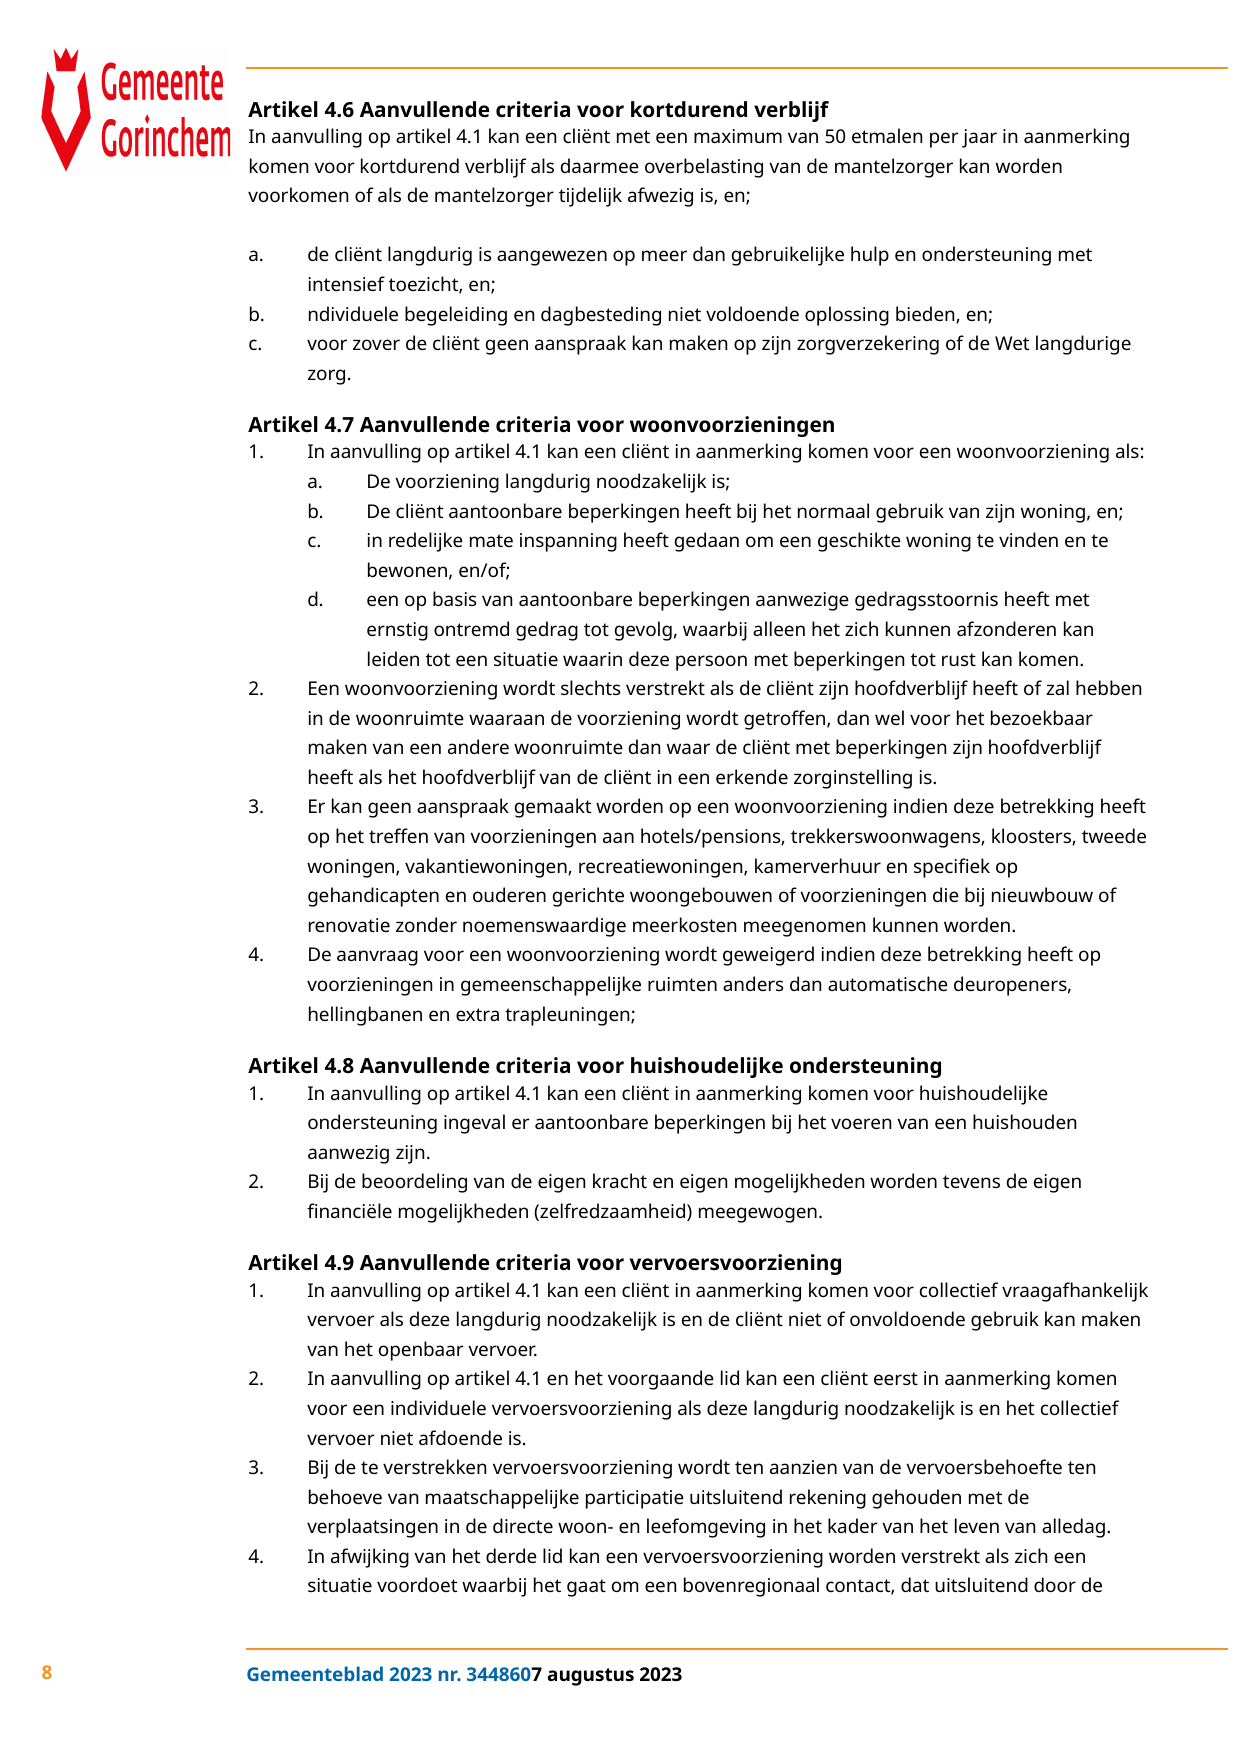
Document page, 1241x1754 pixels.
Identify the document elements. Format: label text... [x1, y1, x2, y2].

list de cliënt langdurig is aangewezen op meer dan gebruikelijke hulp en ondersteuning met intensief toezicht, en; [248, 242, 1152, 297]
text Artikel 4.8 Aanvullende criteria voor huishoudelijke ondersteuning [248, 1051, 1152, 1080]
list In aanvulling op artikel 4.1 kan een cliënt in aanmerking komen voor huishoudelijke ondersteuning ingeval er aantoonbare beperkingen bij het voeren van een huishouden aanwezig zijn. [248, 1080, 1152, 1164]
list Er kan geen aanspraak gemaakt worden op een woonvoorziening indien deze betrekking heeft op het treffen van voorzieningen aan hotels/pensions, trekkerswoonwagens, kloosters, tweede woningen, vakantiewoningen, recreatiewoningen, kamerverhuur en specifiek op gehandicapten en ouderen gerichte woongebouwen of voorzieningen die bij nieuwbouw of renovatie zonder noemenswaardige meerkosten meegenomen kunnen worden. [248, 794, 1152, 938]
list voor zover de cliënt geen aanspraak kan maken op zijn zorgverzekering of de Wet langdurige zorg. [248, 330, 1152, 386]
list In aanvulling op artikel 4.1 en het voorgaande lid kan een cliënt eerst in aanmerking komen voor een individuele vervoersvoorziening als deze langdurig noodzakelijk is en het collectief vervoer niet afdoende is. [248, 1366, 1152, 1451]
list een op basis van aantoonbare beperkingen aanwezige gedragsstoornis heeft met ernstig ontremd gedrag tot gevolg, waarbij alleen het zich kunnen afzonderen kan leiden tot een situatie waarin deze persoon met beperkingen tot rust kan komen. [307, 587, 1152, 672]
picture [41, 47, 231, 172]
list De aanvraag voor een woonvoorziening wordt geweigerd indien deze betrekking heeft op voorzieningen in gemeenschappelijke ruimten anders dan automatische deuropeners, hellingbanen en extra trapleuningen; [248, 942, 1152, 1027]
list Bij de te verstrekken vervoersvoorziening wordt ten aanzien van de vervoersbehoefte ten behoeve van maatschappelijke participatie uitsluitend rekening gehouden met de verplaatsingen in de directe woon- en leefomgeving in het kader van het leven van alledag. [248, 1454, 1152, 1539]
text In aanvulling op artikel 4.1 kan een cliënt met een maximum van 50 etmalen per jaar in aanmerking komen voor kortdurend verblijf als daarmee overbelasting van de mantelzorger kan worden voorkomen of als de mantelzorger tijdelijk afwezig is, en; [248, 123, 1152, 208]
list In afwijking van het derde lid kan een vervoersvoorziening worden verstrekt als zich een situatie voordoet waarbij het gaat om een bovenregionaal contact, dat uitsluitend door de [248, 1543, 1152, 1598]
list In aanvulling op artikel 4.1 kan een cliënt in aanmerking komen voor collectief vraagafhankelijk vervoer als deze langdurig noodzakelijk is en de cliënt niet of onvoldoende gebruik kan maken van het openbaar vervoer. [248, 1277, 1152, 1362]
text Artikel 4.6 Aanvullende criteria voor kortdurend verblijf [248, 95, 1152, 123]
list Bij de beoordeling van de eigen kracht en eigen mogelijkheden worden tevens de eigen financiële mogelijkheden (zelfredzaamheid) meegewogen. [248, 1168, 1152, 1224]
list De cliënt aantoonbare beperkingen heeft bij het normaal gebruik van zijn woning, en; [307, 498, 1152, 524]
text Artikel 4.9 Aanvullende criteria voor vervoersvoorziening [248, 1248, 1152, 1277]
list In aanvulling op artikel 4.1 kan een cliënt in aanmerking komen voor een woonvoorziening als: [248, 439, 1152, 464]
text Artikel 4.7 Aanvullende criteria voor woonvoorzieningen [248, 410, 1152, 439]
list De voorziening langdurig noodzakelijk is; [307, 468, 1152, 494]
list Een woonvoorziening wordt slechts verstrekt als de cliënt zijn hoofdverblijf heeft of zal hebben in de woonruimte waaraan de voorziening wordt getroffen, dan wel voor het bezoekbaar maken van een andere woonruimte dan waar de cliënt met beperkingen zijn hoofdverblijf heeft als het hoofdverblijf van de cliënt in een erkende zorginstelling is. [248, 675, 1152, 790]
list ndividuele begeleiding en dagbesteding niet voldoende oplossing bieden, en; [248, 301, 1152, 326]
list in redelijke mate inspanning heeft gedaan om een geschikte woning te vinden en te bewonen, en/of; [307, 527, 1152, 583]
